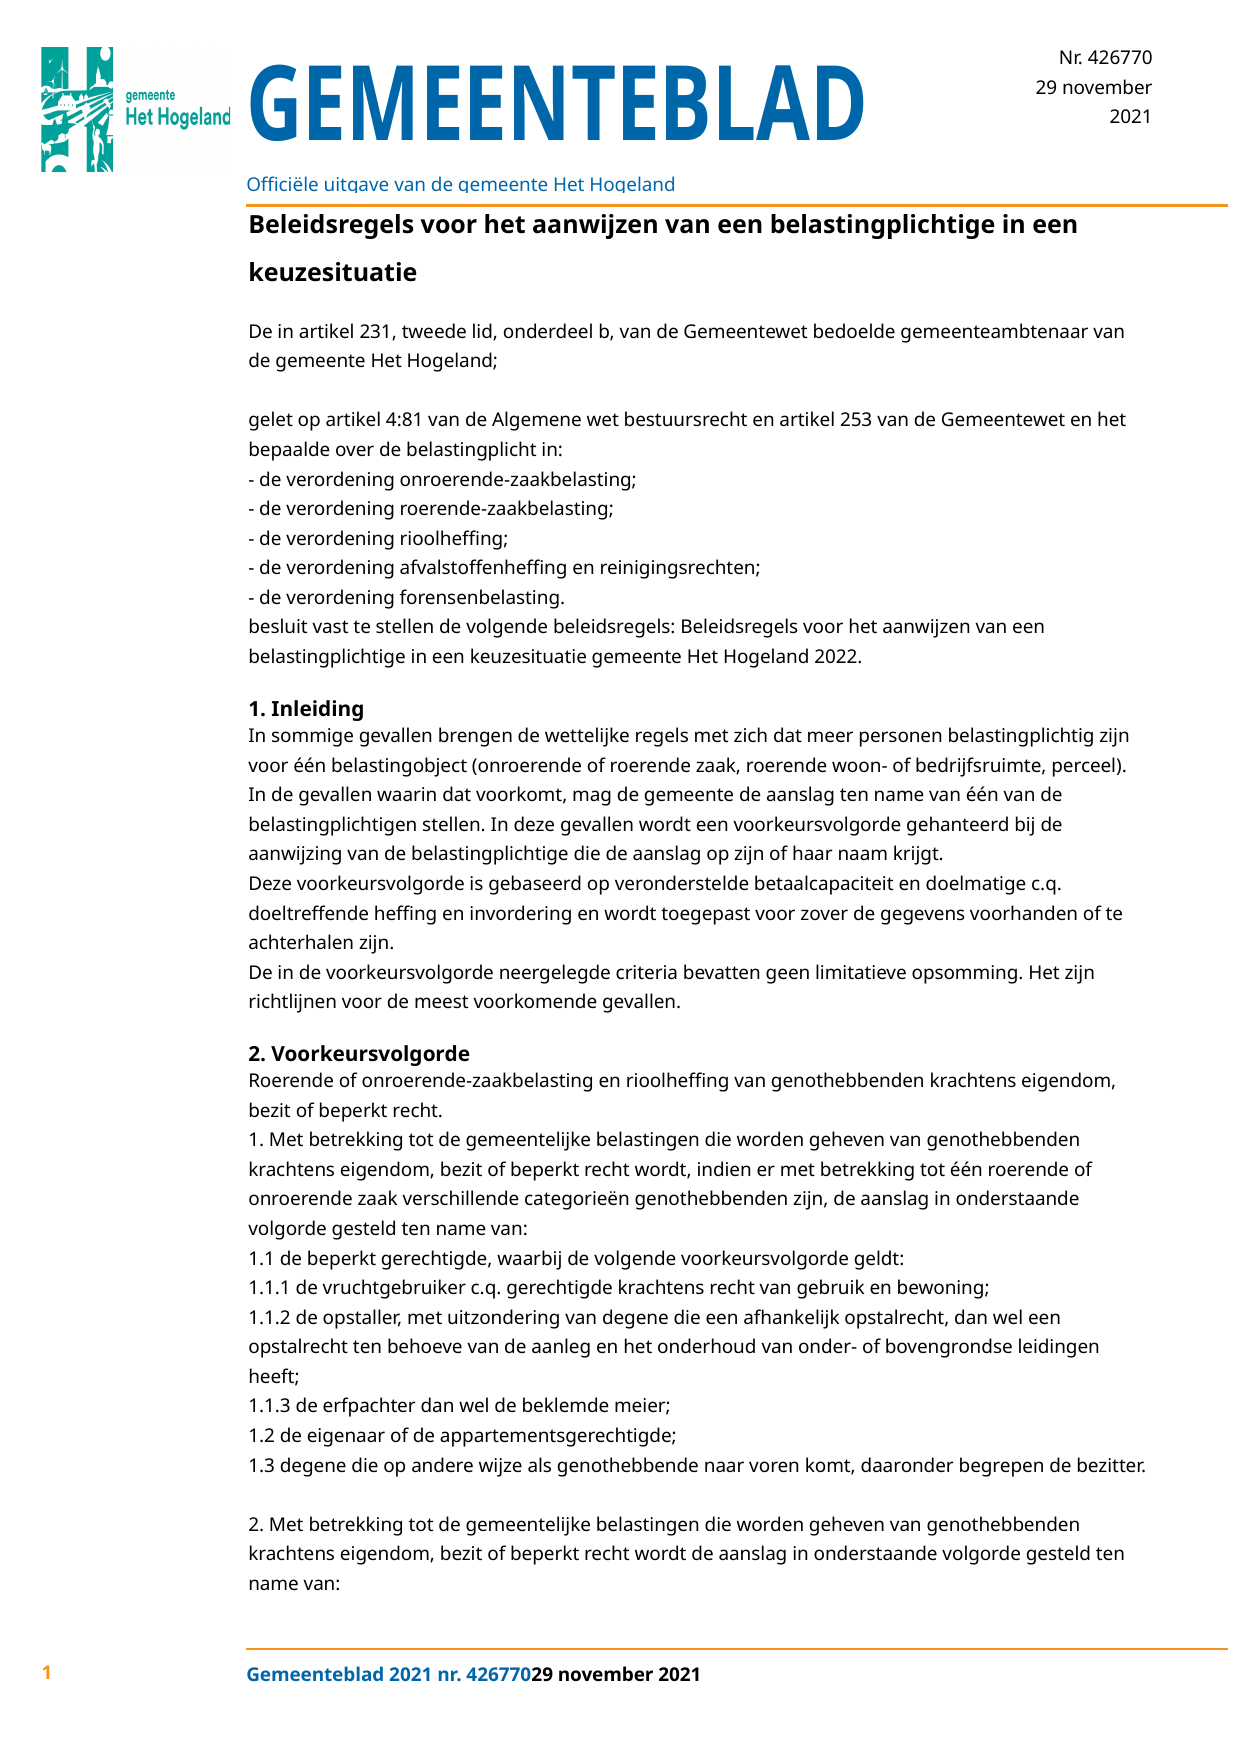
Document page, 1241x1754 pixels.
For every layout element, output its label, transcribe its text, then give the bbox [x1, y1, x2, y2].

text 1.1.3 de erfpachter dan wel de beklemde meier; [248, 1393, 1152, 1418]
text Roerende of onroerende-zaakbelasting en rioolheffing van genothebbenden krachtens eigendom, bezit of beperkt recht. [248, 1067, 1152, 1123]
text In de gevallen waarin dat voorkomt, mag de gemeente de aanslag ten name van één van de belastingplichtigen stellen. In deze gevallen wordt een voorkeursvolgorde gehanteerd bij de aanwijzing van de belastingplichtige die de aanslag op zijn of haar naam krijgt. [248, 781, 1152, 866]
text In sommige gevallen brengen de wettelijke regels met zich dat meer personen belastingplichtig zijn voor één belastingobject (onroerende of roerende zaak, roerende woon- of bedrijfsruimte, perceel). [248, 722, 1152, 777]
text - de verordening roerende-zaakbelasting; [248, 495, 1152, 521]
text 2. Met betrekking tot de gemeentelijke belastingen die worden geheven van genothebbenden krachtens eigendom, bezit of beperkt recht wordt de aanslag in onderstaande volgorde gesteld ten name van: [248, 1511, 1152, 1596]
text 2. Voorkeursvolgorde [248, 1039, 1152, 1067]
text - de verordening onroerende-zaakbelasting; [248, 466, 1152, 492]
text gelet op artikel 4:81 van de Algemene wet bestuursrecht en artikel 253 van de Gemeentewet en het bepaalde over de belastingplicht in: [248, 407, 1152, 462]
text 1.1.2 de opstaller, met uitzondering van degene die een afhankelijk opstalrecht, dan wel een opstalrecht ten behoeve van de aanleg en het onderhoud van onder- of bovengrondse leidingen heeft; [248, 1304, 1152, 1389]
text 1.1 de beperkt gerechtigde, waarbij de volgende voorkeursvolgorde geldt: [248, 1245, 1152, 1271]
text Deze voorkeursvolgorde is gebaseerd op veronderstelde betaalcapaciteit en doelmatige c.q. doeltreffende heffing en invordering en wordt toegepast voor zover de gegevens voorhanden of te achterhalen zijn. [248, 870, 1152, 955]
text 1.1.1 de vruchtgebruiker c.q. gerechtigde krachtens recht van gebruik en bewoning; [248, 1274, 1152, 1300]
text 1.2 de eigenaar of de appartementsgerechtigde; [248, 1422, 1152, 1448]
text - de verordening forensenbelasting. [248, 584, 1152, 610]
text Beleidsregels voor het aanwijzen van een belastingplichtige in een keuzesituatie [248, 207, 1152, 288]
text 1. Inleiding [248, 694, 1152, 722]
text De in de voorkeursvolgorde neergelegde criteria bevatten geen limitatieve opsomming. Het zijn richtlijnen voor de meest voorkomende gevallen. [248, 959, 1152, 1014]
text 1.3 degene die op andere wijze als genothebbende naar voren komt, daaronder begrepen de bezitter. [248, 1452, 1152, 1478]
text De in artikel 231, tweede lid, onderdeel b, van de Gemeentewet bedoelde gemeenteambtenaar van de gemeente Het Hogeland; [248, 318, 1152, 373]
text besluit vast te stellen de volgende beleidsregels: Beleidsregels voor het aanwijzen van een belastingplichtige in een keuzesituatie gemeente Het Hogeland 2022. [248, 614, 1152, 669]
text - de verordening afvalstoffenheffing en reinigingsrechten; [248, 554, 1152, 580]
text - de verordening rioolheffing; [248, 525, 1152, 551]
picture [41, 47, 231, 172]
text 1. Met betrekking tot de gemeentelijke belastingen die worden geheven van genothebbenden krachtens eigendom, bezit of beperkt recht wordt, indien er met betrekking tot één roerende of onroerende zaak verschillende categorieën genothebbenden zijn, de aanslag in onderstaande volgorde gesteld ten name van: [248, 1126, 1152, 1241]
